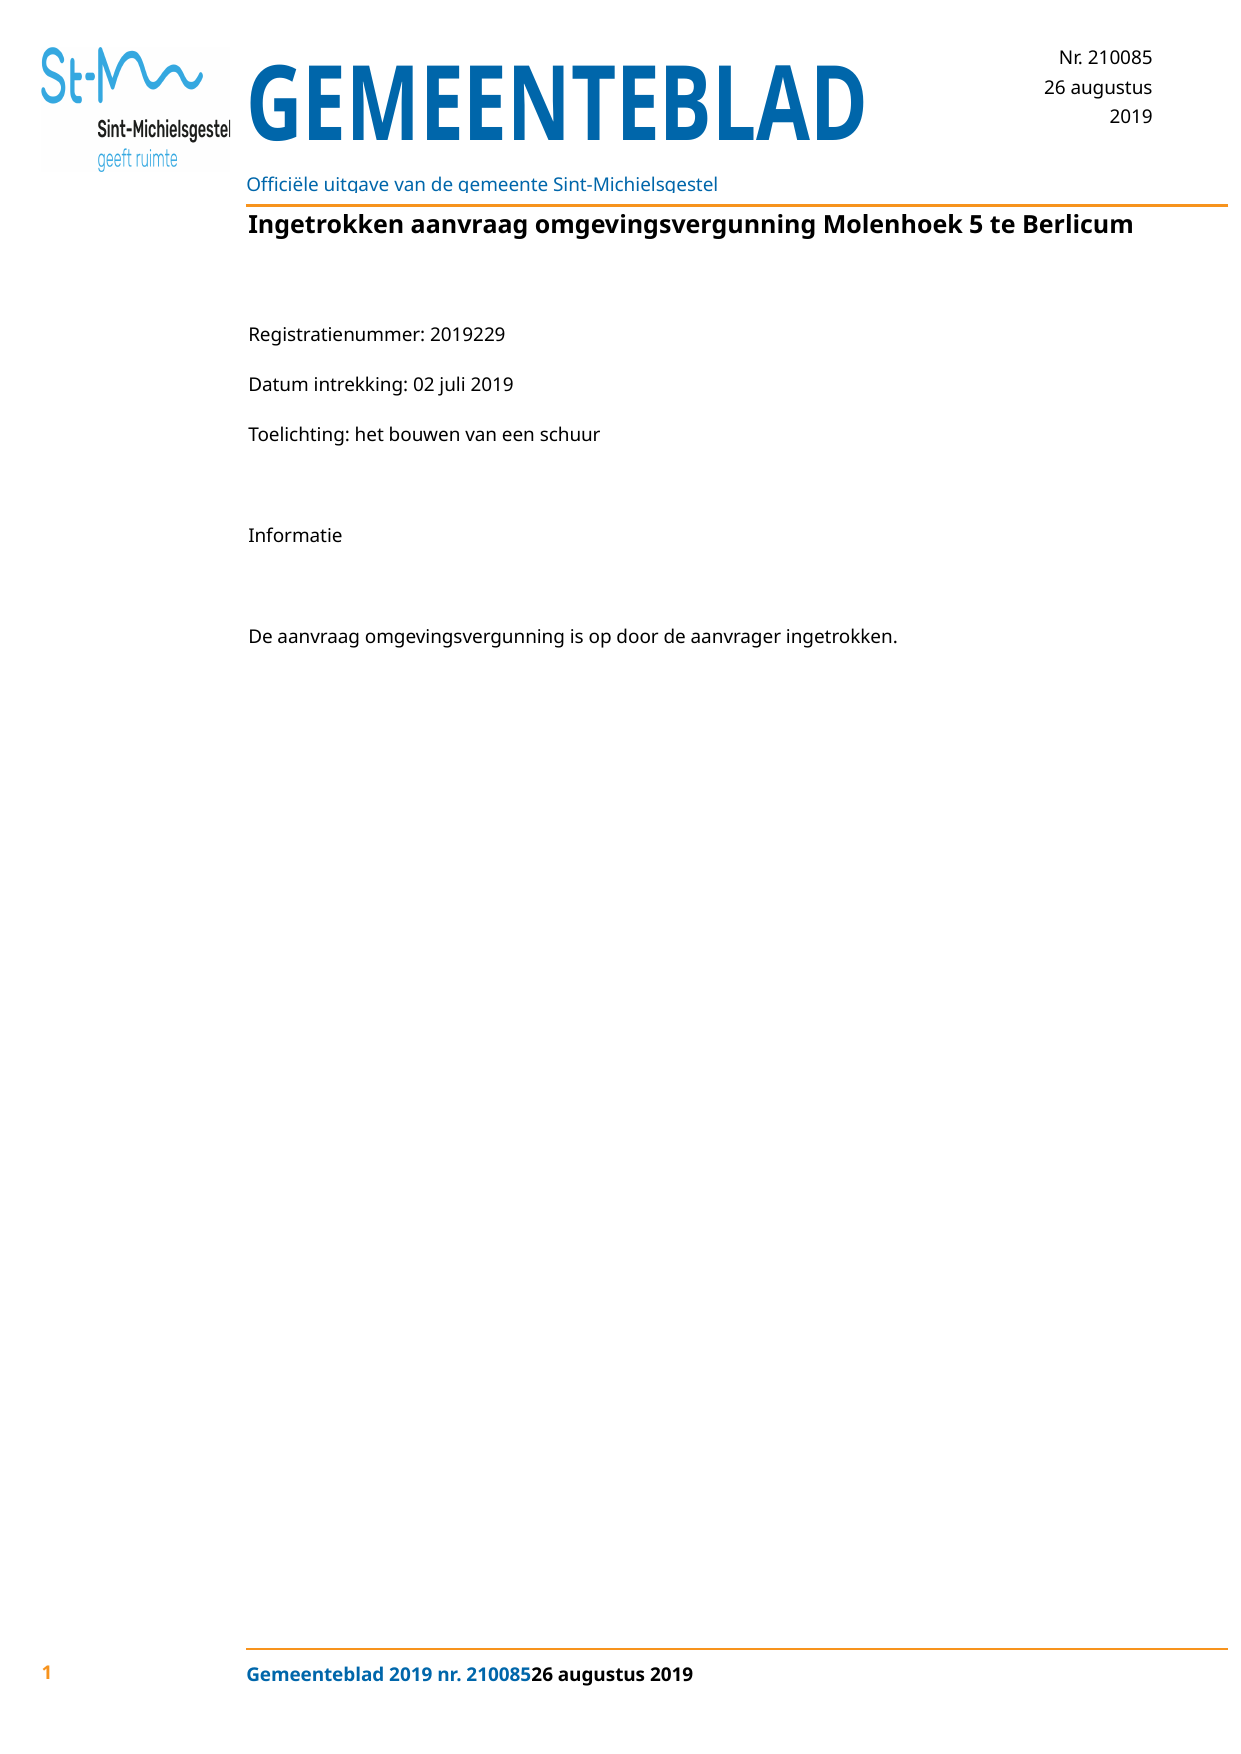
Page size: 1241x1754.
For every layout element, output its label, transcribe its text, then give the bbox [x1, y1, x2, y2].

picture [41, 47, 231, 172]
text Ingetrokken aanvraag omgevingsvergunning Molenhoek 5 te Berlicum [248, 207, 1152, 241]
text Registratienummer: 2019229 [248, 321, 1152, 346]
text Datum intrekking: 02 juli 2019 [248, 371, 1152, 397]
text De aanvraag omgevingsvergunning is op door de aanvrager ingetrokken. [248, 623, 1152, 649]
text Toelichting: het bouwen van een schuur [248, 422, 1152, 447]
text Informatie [248, 522, 1152, 548]
